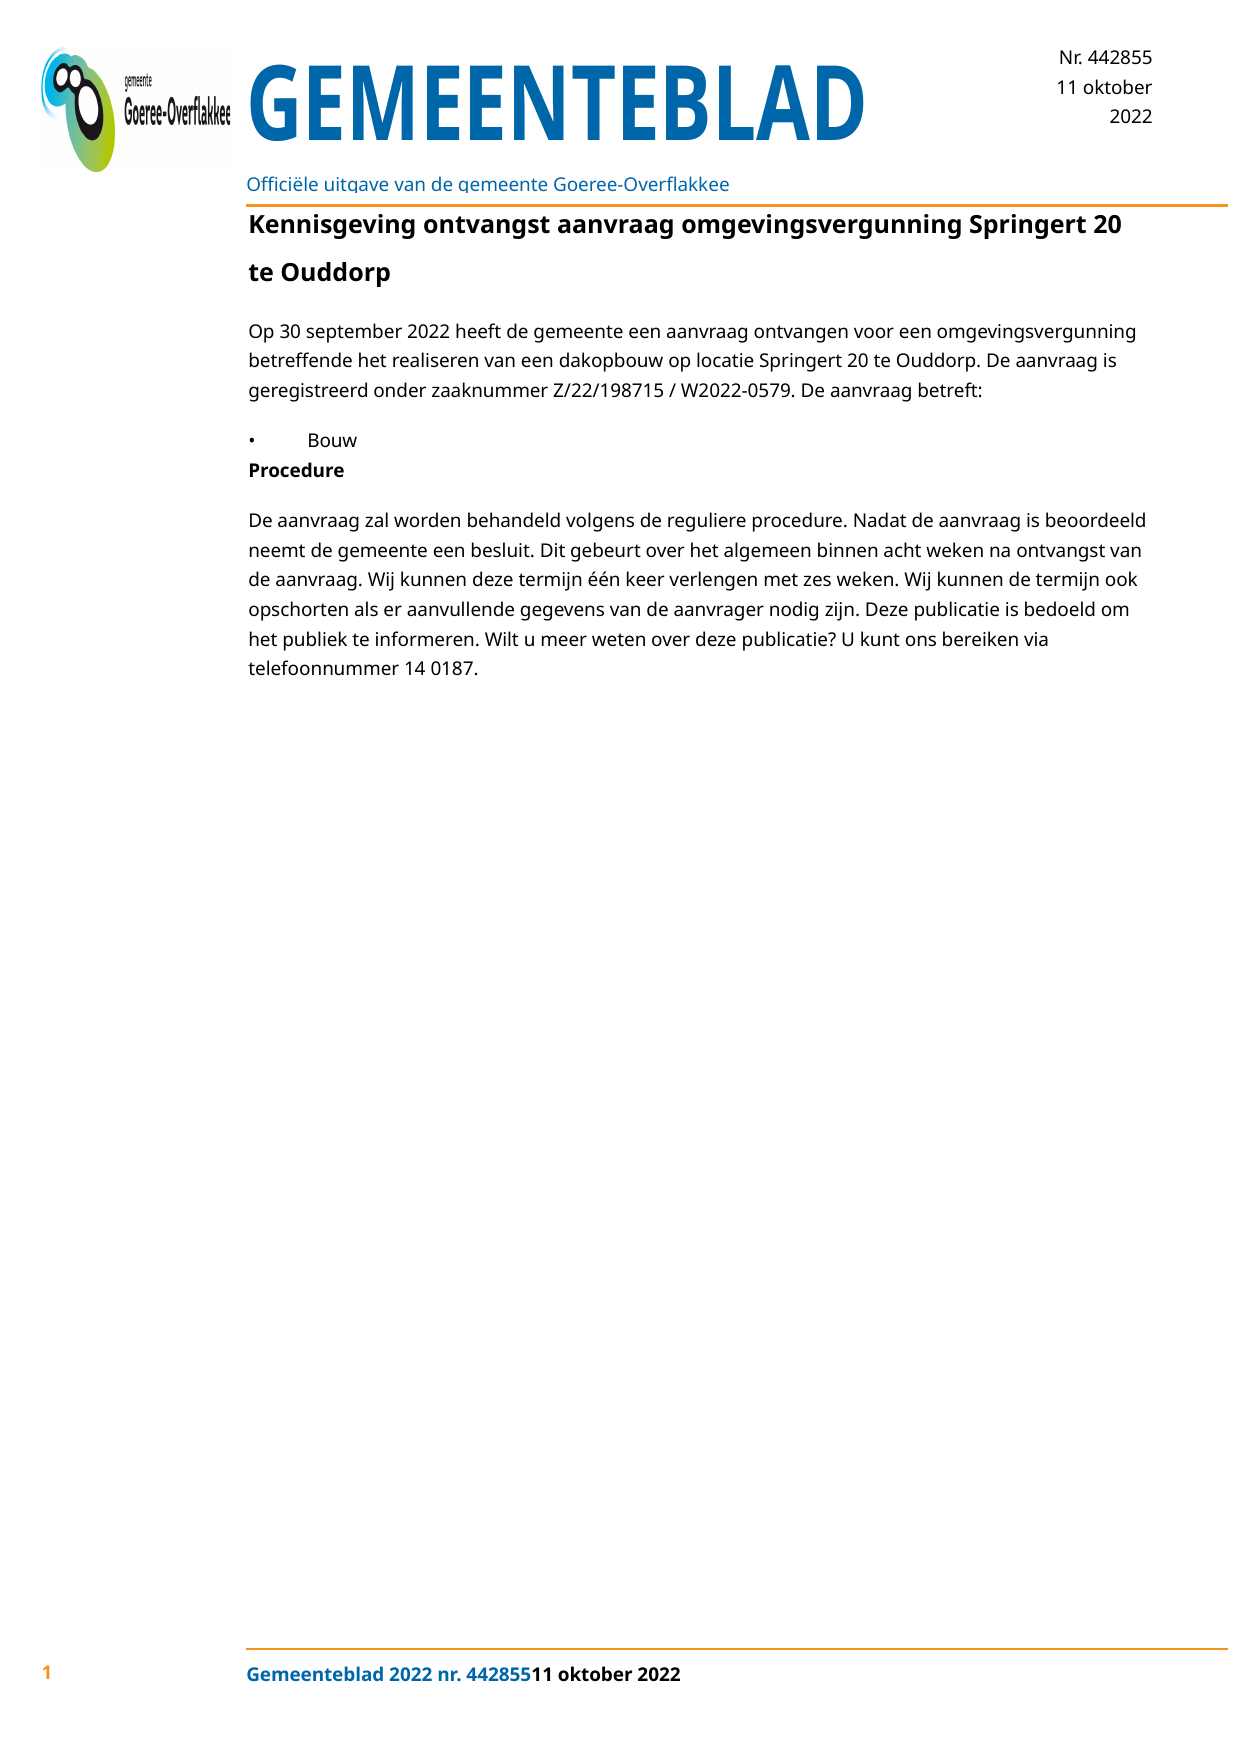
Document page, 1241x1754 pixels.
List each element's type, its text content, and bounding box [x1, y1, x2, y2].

text Procedure [248, 457, 1152, 483]
text Op 30 september 2022 heeft de gemeente een aanvraag ontvangen voor een omgevingsvergunning betreffende het realiseren van een dakopbouw op locatie Springert 20 te Ouddorp. De aanvraag is geregistreerd onder zaaknummer Z/22/198715 / W2022-0579. De aanvraag betreft: [248, 318, 1152, 403]
list Bouw [248, 427, 1152, 453]
text Kennisgeving ontvangst aanvraag omgevingsvergunning Springert 20 te Ouddorp [248, 207, 1152, 288]
text De aanvraag zal worden behandeld volgens de reguliere procedure. Nadat de aanvraag is beoordeeld neemt de gemeente een besluit. Dit gebeurt over het algemeen binnen acht weken na ontvangst van de aanvraag. Wij kunnen deze termijn één keer verlengen met zes weken. Wij kunnen de termijn ook opschorten als er aanvullende gegevens van de aanvrager nodig zijn. Deze publicatie is bedoeld om het publiek te informeren. Wilt u meer weten over deze publicatie? U kunt ons bereiken via telefoonnummer 14 0187. [248, 507, 1152, 681]
picture [41, 47, 231, 172]
